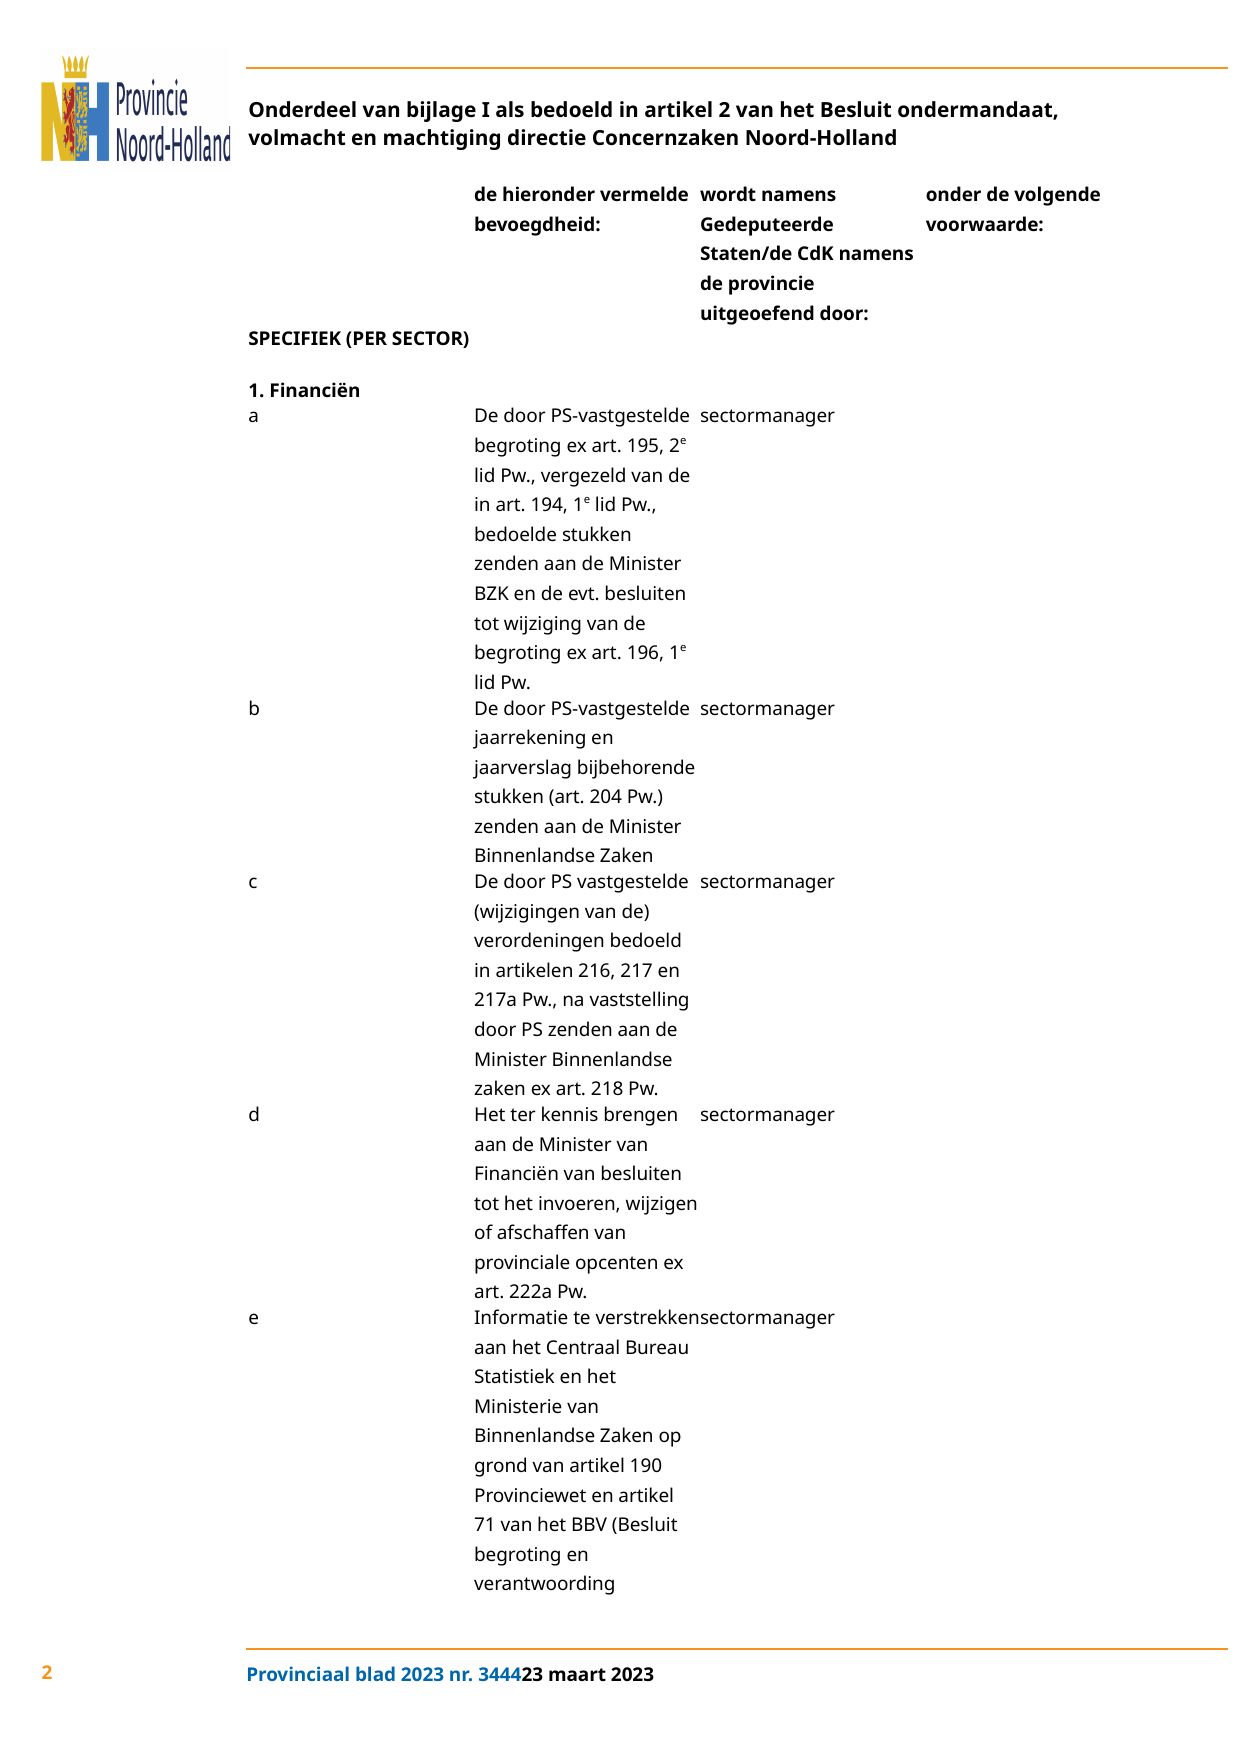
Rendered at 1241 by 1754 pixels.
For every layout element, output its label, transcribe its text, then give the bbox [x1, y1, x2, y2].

table_header [248, 181, 474, 326]
table_header de hieronder vermelde bevoegdheid: [474, 181, 700, 326]
table_cell [248, 351, 1152, 377]
table_cell [926, 868, 1152, 1101]
table_cell De door PS-vastgestelde begroting ex art. 195, 2e lid Pw., vergezeld van de in art. 194, 1e lid Pw., bedoelde stukken zenden aan de Minister BZK en de evt. besluiten tot wijziging van de begroting ex art. 196, 1e lid Pw. [474, 403, 700, 695]
table_cell [926, 1304, 1152, 1596]
table_cell 1. Financiën [248, 377, 1152, 403]
table_cell c [248, 868, 474, 1101]
table_cell SPECIFIEK (PER SECTOR) [248, 326, 1152, 351]
table_header wordt namens Gedeputeerde Staten/de CdK namens de provincie uitgeoefend door: [700, 181, 926, 326]
table_cell sectormanager [700, 695, 926, 868]
table_cell De door PS-vastgestelde jaarrekening en jaarverslag bijbehorende stukken (art. 204 Pw.) zenden aan de Minister Binnenlandse Zaken [474, 695, 700, 868]
table_cell a [248, 403, 474, 695]
table_cell sectormanager [700, 868, 926, 1101]
picture [41, 47, 231, 172]
table_cell [926, 1101, 1152, 1304]
table_cell sectormanager [700, 1101, 926, 1304]
table_cell b [248, 695, 474, 868]
table_cell Informatie te verstrekken aan het Centraal Bureau Statistiek en het Ministerie van Binnenlandse Zaken op grond van artikel 190 Provinciewet en artikel 71 van het BBV (Besluit begroting en verantwoording [474, 1304, 700, 1596]
text Onderdeel van bijlage I als bedoeld in artikel 2 van het Besluit ondermandaat, volmacht en machtiging directie Concernzaken Noord-Holland [248, 95, 1152, 152]
table_cell [926, 403, 1152, 695]
table_cell e [248, 1304, 474, 1596]
table_cell sectormanager [700, 403, 926, 695]
table_cell d [248, 1101, 474, 1304]
table_cell Het ter kennis brengen aan de Minister van Financiën van besluiten tot het invoeren, wijzigen of afschaffen van provinciale opcenten ex art. 222a Pw. [474, 1101, 700, 1304]
table_cell sectormanager [700, 1304, 926, 1596]
table_header onder de volgende voorwaarde: [926, 181, 1152, 326]
table_cell [926, 695, 1152, 868]
table_cell De door PS vastgestelde (wijzigingen van de) verordeningen bedoeld in artikelen 216, 217 en 217a Pw., na vaststelling door PS zenden aan de Minister Binnenlandse zaken ex art. 218 Pw. [474, 868, 700, 1101]
